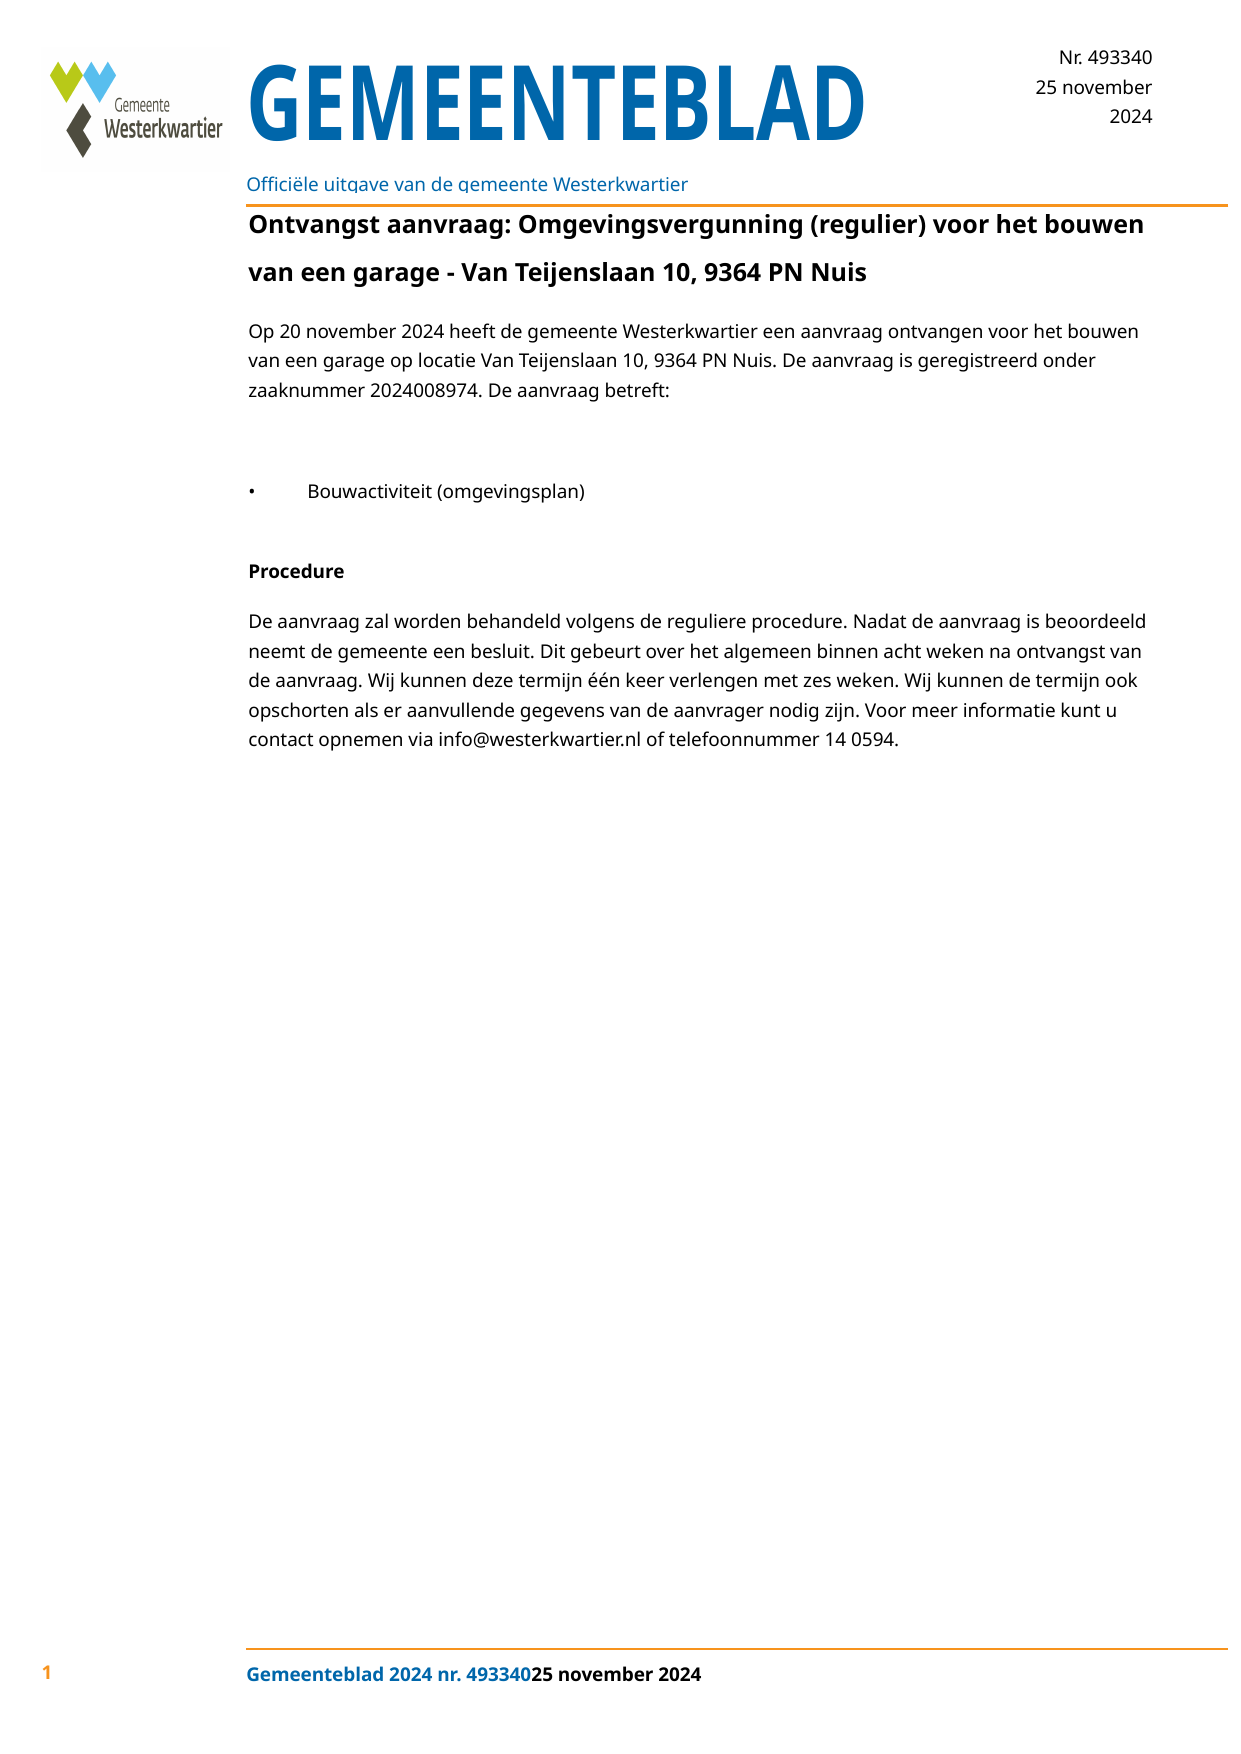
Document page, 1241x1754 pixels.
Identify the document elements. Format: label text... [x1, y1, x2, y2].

text Op 20 november 2024 heeft de gemeente Westerkwartier een aanvraag ontvangen voor het bouwen van een garage op locatie Van Teijenslaan 10, 9364 PN Nuis. De aanvraag is geregistreerd onder zaaknummer 2024008974. De aanvraag betreft: [248, 318, 1152, 403]
list Bouwactiviteit (omgevingsplan) [248, 478, 1152, 504]
text De aanvraag zal worden behandeld volgens de reguliere procedure. Nadat de aanvraag is beoordeeld neemt de gemeente een besluit. Dit gebeurt over het algemeen binnen acht weken na ontvangst van de aanvraag. Wij kunnen deze termijn één keer verlengen met zes weken. Wij kunnen de termijn ook opschorten als er aanvullende gegevens van de aanvrager nodig zijn. Voor meer informatie kunt u contact opnemen via info@westerkwartier.nl of telefoonnummer 14 0594. [248, 608, 1152, 752]
picture [41, 47, 231, 172]
text Ontvangst aanvraag: Omgevingsvergunning (regulier) voor het bouwen van een garage - Van Teijenslaan 10, 9364 PN Nuis [248, 207, 1152, 288]
text Procedure [248, 558, 1152, 584]
